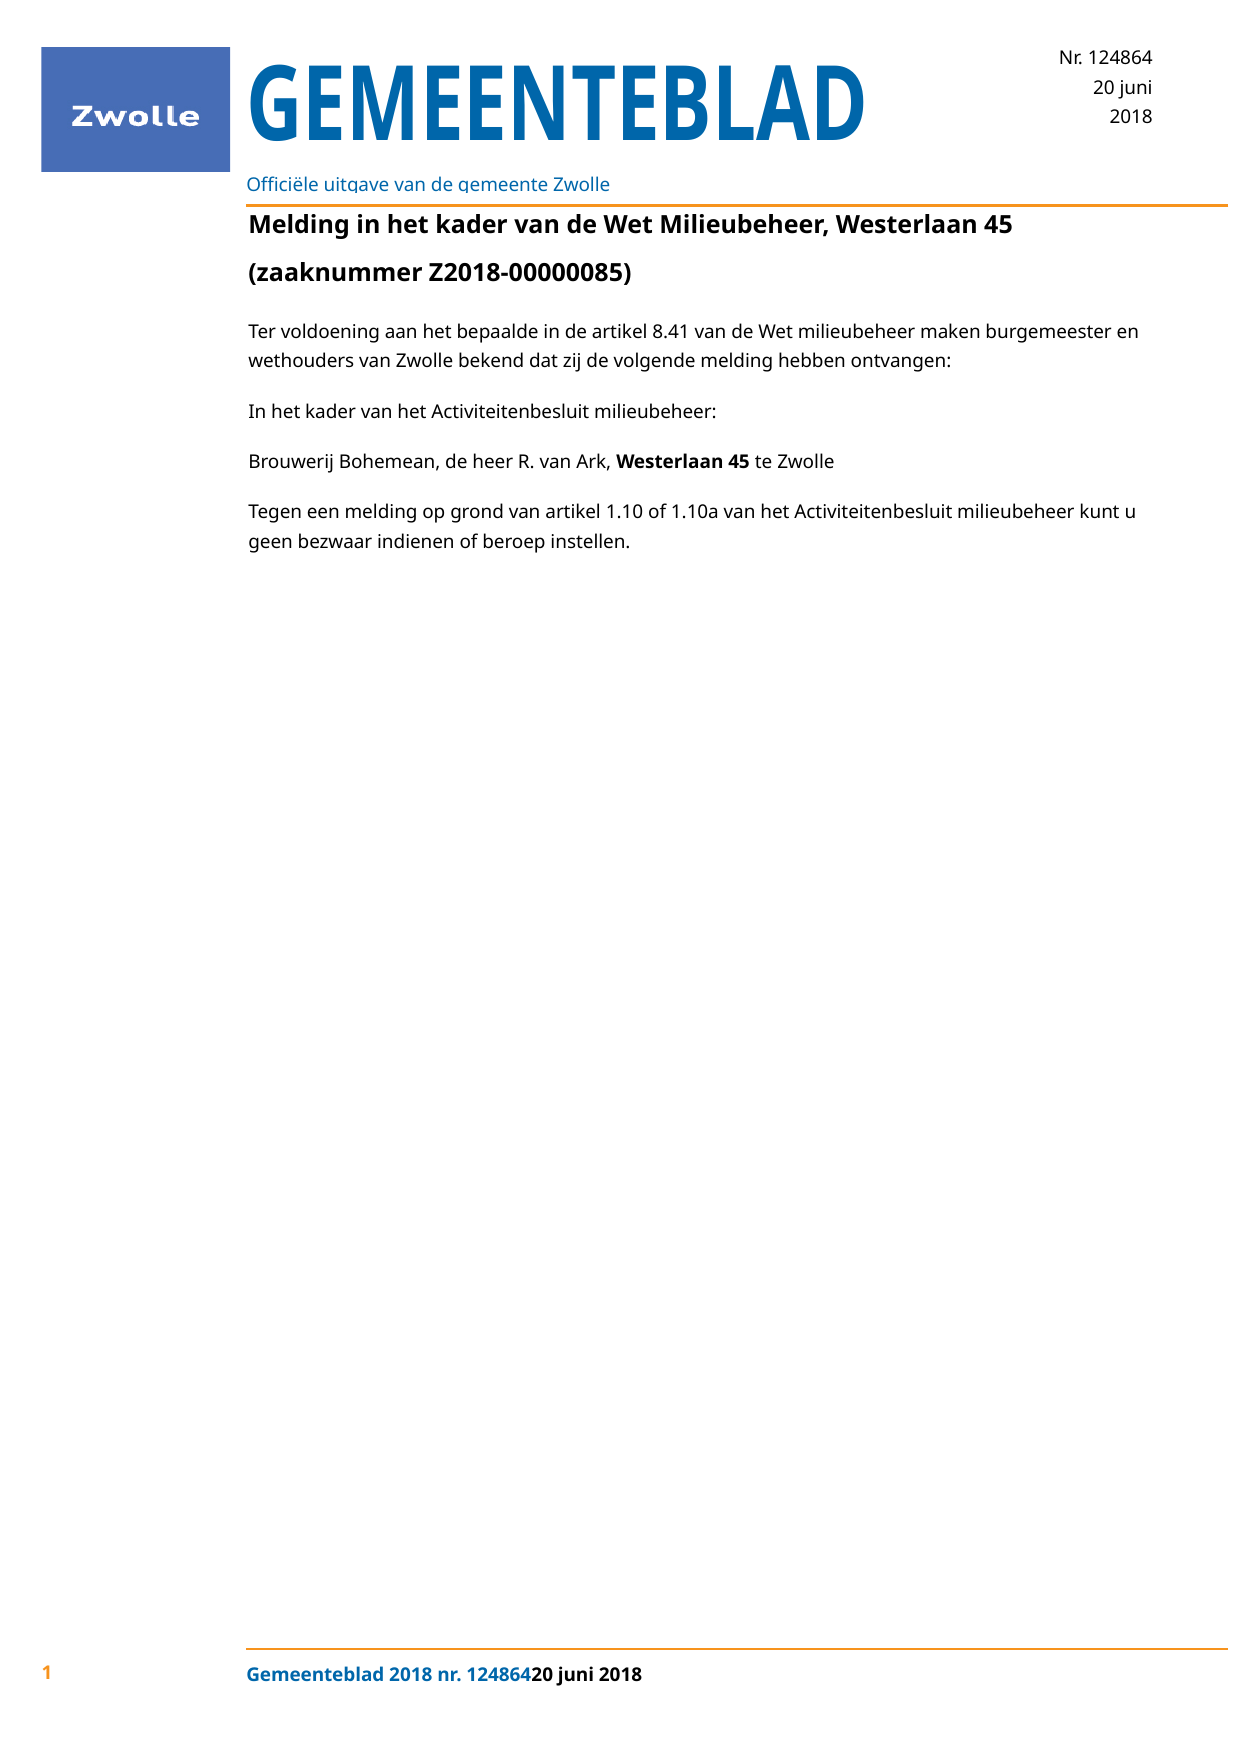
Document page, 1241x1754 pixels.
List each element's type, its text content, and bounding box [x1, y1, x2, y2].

text Ter voldoening aan het bepaalde in de artikel 8.41 van de Wet milieubeheer maken burgemeester en wethouders van Zwolle bekend dat zij de volgende melding hebben ontvangen: [248, 318, 1152, 373]
picture [41, 47, 231, 172]
text Brouwerij Bohemean, de heer R. van Ark, Westerlaan 45 te Zwolle [248, 448, 1152, 474]
text Tegen een melding op grond van artikel 1.10 of 1.10a van het Activiteitenbesluit milieubeheer kunt u geen bezwaar indienen of beroep instellen. [248, 499, 1152, 554]
text Melding in het kader van de Wet Milieubeheer, Westerlaan 45 (zaaknummer Z2018-00000085) [248, 207, 1152, 288]
text In het kader van het Activiteitenbesluit milieubeheer: [248, 398, 1152, 424]
